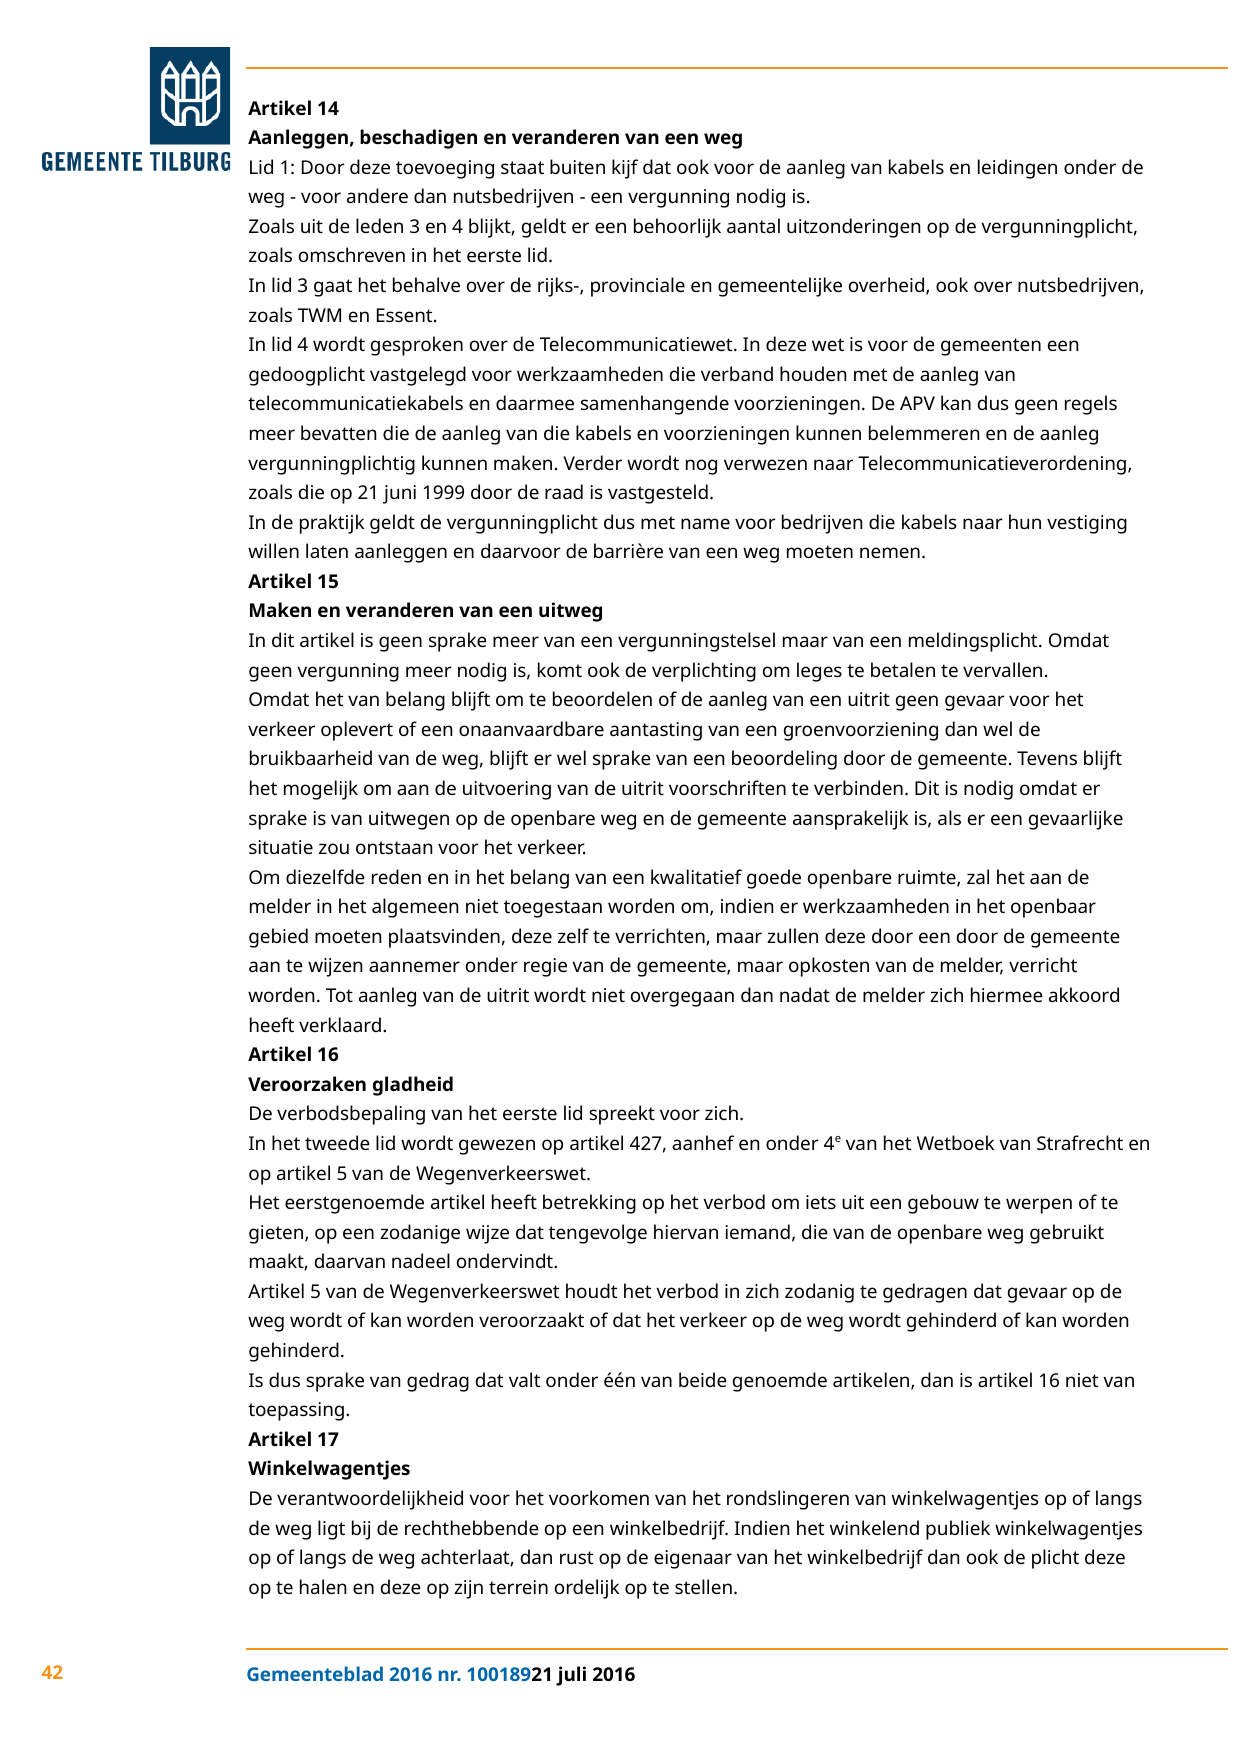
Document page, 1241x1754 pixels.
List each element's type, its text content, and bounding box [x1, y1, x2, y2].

picture [41, 47, 231, 172]
text Maken en veranderen van een uitweg [248, 598, 1152, 623]
text Artikel 15 [248, 568, 1152, 594]
text Artikel 16 [248, 1041, 1152, 1067]
text Winkelwagentjes [248, 1456, 1152, 1481]
text In lid 3 gaat het behalve over de rijks-, provinciale en gemeentelijke overheid, ook over nutsbedrijven, zoals TWM en Essent. [248, 272, 1152, 328]
text Lid 1: Door deze toevoeging staat buiten kijf dat ook voor de aanleg van kabels en leidingen onder de weg - voor andere dan nutsbedrijven - een vergunning nodig is. [248, 154, 1152, 209]
text De verbodsbepaling van het eerste lid spreekt voor zich. [248, 1101, 1152, 1126]
text Artikel 14 [248, 95, 1152, 121]
text Omdat het van belang blijft om te beoordelen of de aanleg van een uitrit geen gevaar voor het verkeer oplevert of een onaanvaardbare aantasting van een groenvoorziening dan wel de bruikbaarheid van de weg, blijft er wel sprake van een beoordeling door de gemeente. Tevens blijft het mogelijk om aan de uitvoering van de uitrit voorschriften te verbinden. Dit is nodig omdat er sprake is van uitwegen op de openbare weg en de gemeente aansprakelijk is, als er een gevaarlijke situatie zou ontstaan voor het verkeer. [248, 686, 1152, 860]
text Zoals uit de leden 3 en 4 blijkt, geldt er een behoorlijk aantal uitzonderingen op de vergunningplicht, zoals omschreven in het eerste lid. [248, 213, 1152, 268]
text In dit artikel is geen sprake meer van een vergunningstelsel maar van een meldingsplicht. Omdat geen vergunning meer nodig is, komt ook de verplichting om leges te betalen te vervallen. [248, 627, 1152, 683]
text In de praktijk geldt de vergunningplicht dus met name voor bedrijven die kabels naar hun vestiging willen laten aanleggen en daarvoor de barrière van een weg moeten nemen. [248, 509, 1152, 564]
text Is dus sprake van gedrag dat valt onder één van beide genoemde artikelen, dan is artikel 16 niet van toepassing. [248, 1367, 1152, 1422]
text In het tweede lid wordt gewezen op artikel 427, aanhef en onder 4e van het Wetboek van Strafrecht en op artikel 5 van de Wegenverkeerswet. [248, 1130, 1152, 1186]
text De verantwoordelijkheid voor het voorkomen van het rondslingeren van winkelwagentjes op of langs de weg ligt bij de rechthebbende op een winkelbedrijf. Indien het winkelend publiek winkelwagentjes op of langs de weg achterlaat, dan rust op de eigenaar van het winkelbedrijf dan ook de plicht deze op te halen en deze op zijn terrein ordelijk op te stellen. [248, 1485, 1152, 1600]
text Artikel 5 van de Wegenverkeerswet houdt het verbod in zich zodanig te gedragen dat gevaar op de weg wordt of kan worden veroorzaakt of dat het verkeer op de weg wordt gehinderd of kan worden gehinderd. [248, 1278, 1152, 1363]
text In lid 4 wordt gesproken over de Telecommunicatiewet. In deze wet is voor de gemeenten een gedoogplicht vastgelegd voor werkzaamheden die verband houden met de aanleg van telecommunicatiekabels en daarmee samenhangende voorzieningen. De APV kan dus geen regels meer bevatten die de aanleg van die kabels en voorzieningen kunnen belemmeren en de aanleg vergunningplichtig kunnen maken. Verder wordt nog verwezen naar Telecommunicatieverordening, zoals die op 21 juni 1999 door de raad is vastgesteld. [248, 331, 1152, 505]
text Veroorzaken gladheid [248, 1071, 1152, 1097]
text Aanleggen, beschadigen en veranderen van een weg [248, 124, 1152, 150]
text Om diezelfde reden en in het belang van een kwalitatief goede openbare ruimte, zal het aan de melder in het algemeen niet toegestaan worden om, indien er werkzaamheden in het openbaar gebied moeten plaatsvinden, deze zelf te verrichten, maar zullen deze door een door de gemeente aan te wijzen aannemer onder regie van de gemeente, maar opkosten van de melder, verricht worden. Tot aanleg van de uitrit wordt niet overgegaan dan nadat de melder zich hiermee akkoord heeft verklaard. [248, 864, 1152, 1038]
text Artikel 17 [248, 1426, 1152, 1452]
text Het eerstgenoemde artikel heeft betrekking op het verbod om iets uit een gebouw te werpen of te gieten, op een zodanige wijze dat tengevolge hiervan iemand, die van de openbare weg gebruikt maakt, daarvan nadeel ondervindt. [248, 1189, 1152, 1274]
